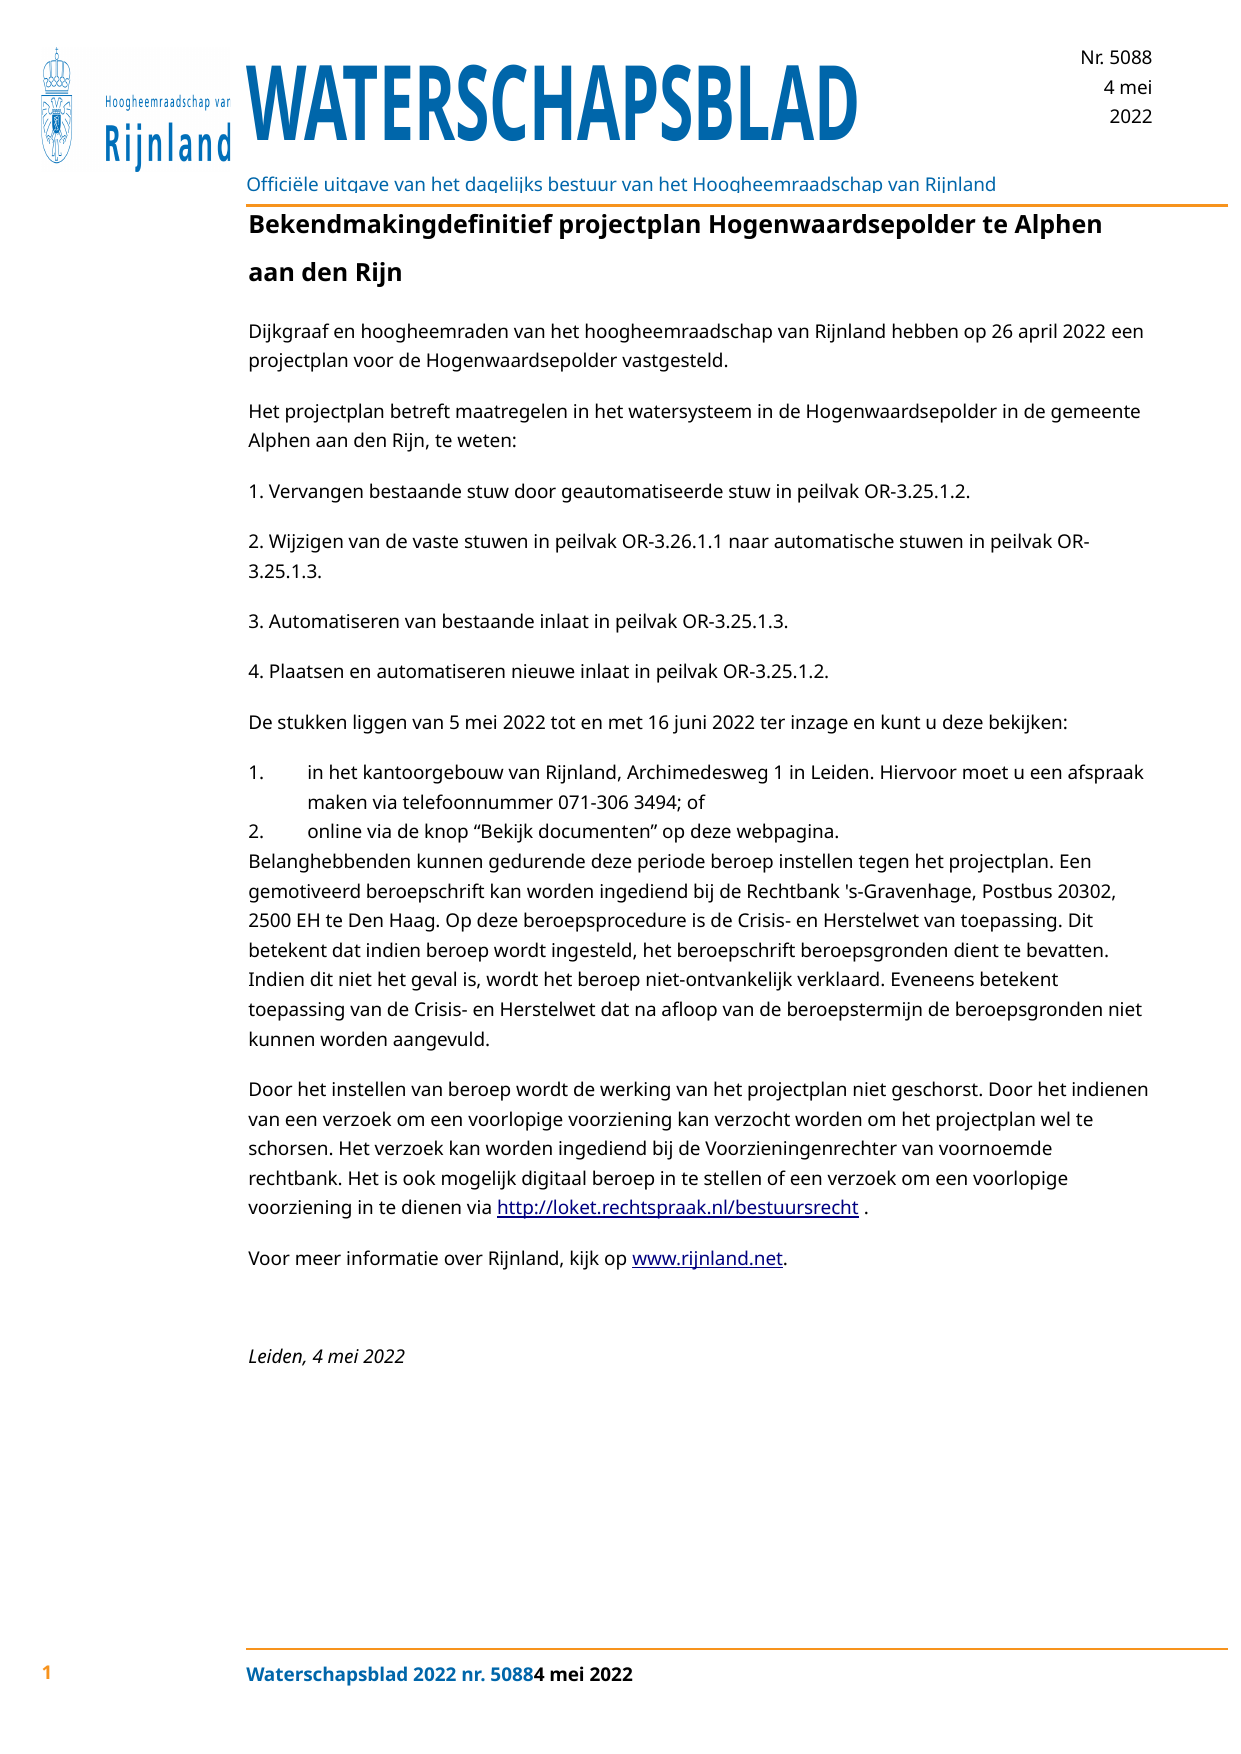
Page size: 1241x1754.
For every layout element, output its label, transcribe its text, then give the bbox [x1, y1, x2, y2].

text 1. Vervangen bestaande stuw door geautomatiseerde stuw in peilvak OR-3.25.1.2. [248, 478, 1152, 504]
picture [41, 47, 231, 172]
text Dijkgraaf en hoogheemraden van het hoogheemraadschap van Rijnland hebben op 26 april 2022 een projectplan voor de Hogenwaardsepolder vastgesteld. [248, 318, 1152, 373]
list online via de knop “Bekijk documenten” op deze webpagina. [248, 819, 1152, 844]
text Voor meer informatie over Rijnland, kijk op www.rijnland.net. [248, 1245, 1152, 1271]
text 3. Automatiseren van bestaande inlaat in peilvak OR-3.25.1.3. [248, 608, 1152, 634]
list in het kantoorgebouw van Rijnland, Archimedesweg 1 in Leiden. Hiervoor moet u een afspraak maken via telefoonnummer 071-306 3494; of [248, 759, 1152, 815]
text Leiden, 4 mei 2022 [248, 1343, 1152, 1369]
text 4. Plaatsen en automatiseren nieuwe inlaat in peilvak OR-3.25.1.2. [248, 659, 1152, 684]
text 2. Wijzigen van de vaste stuwen in peilvak OR-3.26.1.1 naar automatische stuwen in peilvak OR-3.25.1.3. [248, 528, 1152, 584]
text Belanghebbenden kunnen gedurende deze periode beroep instellen tegen het projectplan. Een gemotiveerd beroepschrift kan worden ingediend bij de Rechtbank 's-Gravenhage, Postbus 20302, 2500 EH te Den Haag. Op deze beroepsprocedure is de Crisis- en Herstelwet van toepassing. Dit betekent dat indien beroep wordt ingesteld, het beroepschrift beroepsgronden dient te bevatten. Indien dit niet het geval is, wordt het beroep niet-ontvankelijk verklaard. Eveneens betekent toepassing van de Crisis- en Herstelwet dat na afloop van de beroepstermijn de beroepsgronden niet kunnen worden aangevuld. [248, 848, 1152, 1052]
text Het projectplan betreft maatregelen in het watersysteem in de Hogenwaardsepolder in de gemeente Alphen aan den Rijn, te weten: [248, 398, 1152, 453]
text Door het instellen van beroep wordt de werking van het projectplan niet geschorst. Door het indienen van een verzoek om een voorlopige voorziening kan verzocht worden om het projectplan wel te schorsen. Het verzoek kan worden ingediend bij de Voorzieningenrechter van voornoemde rechtbank. Het is ook mogelijk digitaal beroep in te stellen of een verzoek om een voorlopige voorziening in te dienen via http://loket.rechtspraak.nl/bestuursrecht . [248, 1076, 1152, 1220]
text De stukken liggen van 5 mei 2022 tot en met 16 juni 2022 ter inzage en kunt u deze bekijken: [248, 709, 1152, 735]
text Bekendmakingdefinitief projectplan Hogenwaardsepolder te Alphen aan den Rijn [248, 207, 1152, 288]
